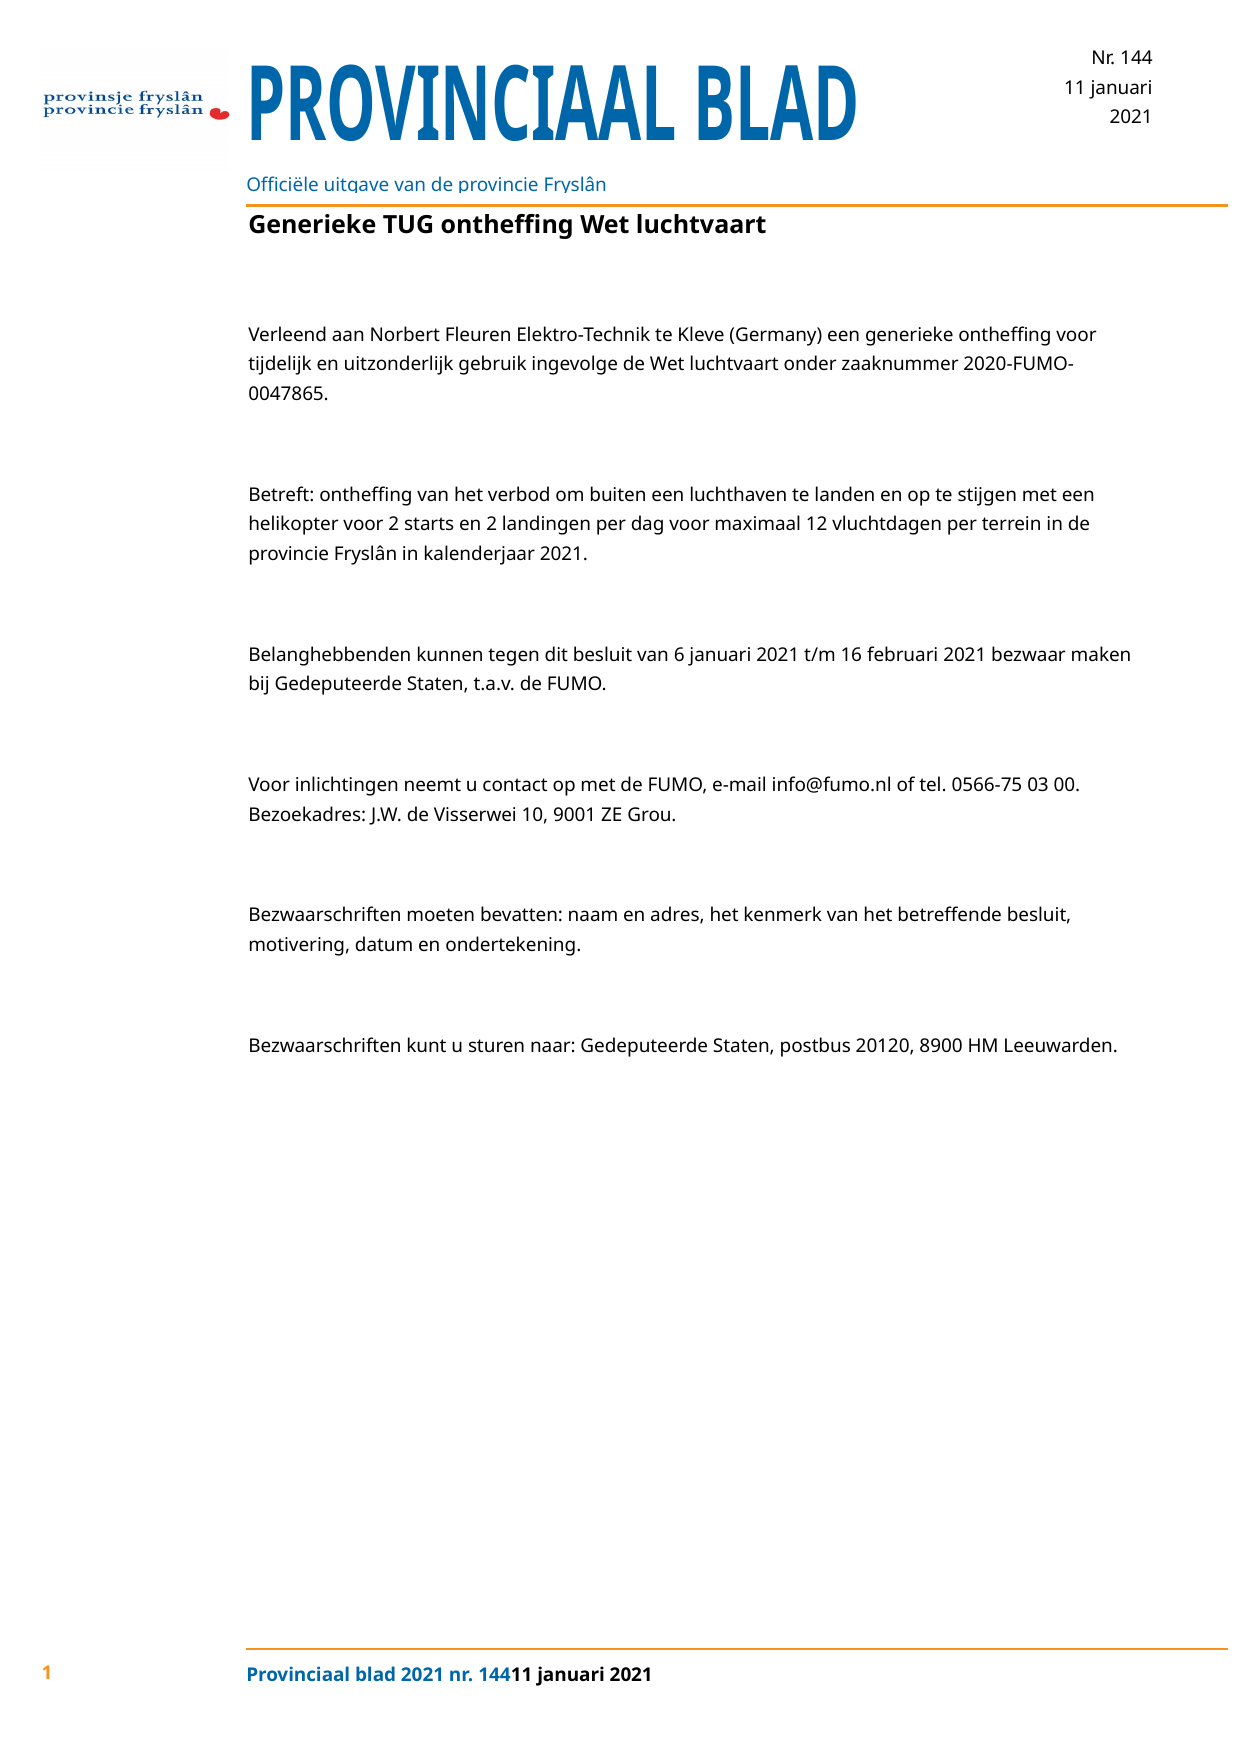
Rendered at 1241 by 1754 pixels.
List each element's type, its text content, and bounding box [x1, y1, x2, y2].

text Generieke TUG ontheffing Wet luchtvaart [248, 207, 1152, 241]
text Belanghebbenden kunnen tegen dit besluit van 6 januari 2021 t/m 16 februari 2021 bezwaar maken bij Gedeputeerde Staten, t.a.v. de FUMO. [248, 641, 1152, 696]
text Verleend aan Norbert Fleuren Elektro-Technik te Kleve (Germany) een generieke ontheffing voor tijdelijk en uitzonderlijk gebruik ingevolge de Wet luchtvaart onder zaaknummer 2020-FUMO-0047865. [248, 321, 1152, 406]
picture [41, 47, 231, 172]
text Betreft: ontheffing van het verbod om buiten een luchthaven te landen en op te stijgen met een helikopter voor 2 starts en 2 landingen per dag voor maximaal 12 vluchtdagen per terrein in de provincie Fryslân in kalenderjaar 2021. [248, 481, 1152, 566]
text Bezwaarschriften moeten bevatten: naam en adres, het kenmerk van het betreffende besluit, motivering, datum en ondertekening. [248, 902, 1152, 957]
text Bezwaarschriften kunt u sturen naar: Gedeputeerde Staten, postbus 20120, 8900 HM Leeuwarden. [248, 1032, 1152, 1058]
text Voor inlichtingen neemt u contact op met de FUMO, e-mail info@fumo.nl of tel. 0566-75 03 00. Bezoekadres: J.W. de Visserwei 10, 9001 ZE Grou. [248, 771, 1152, 826]
